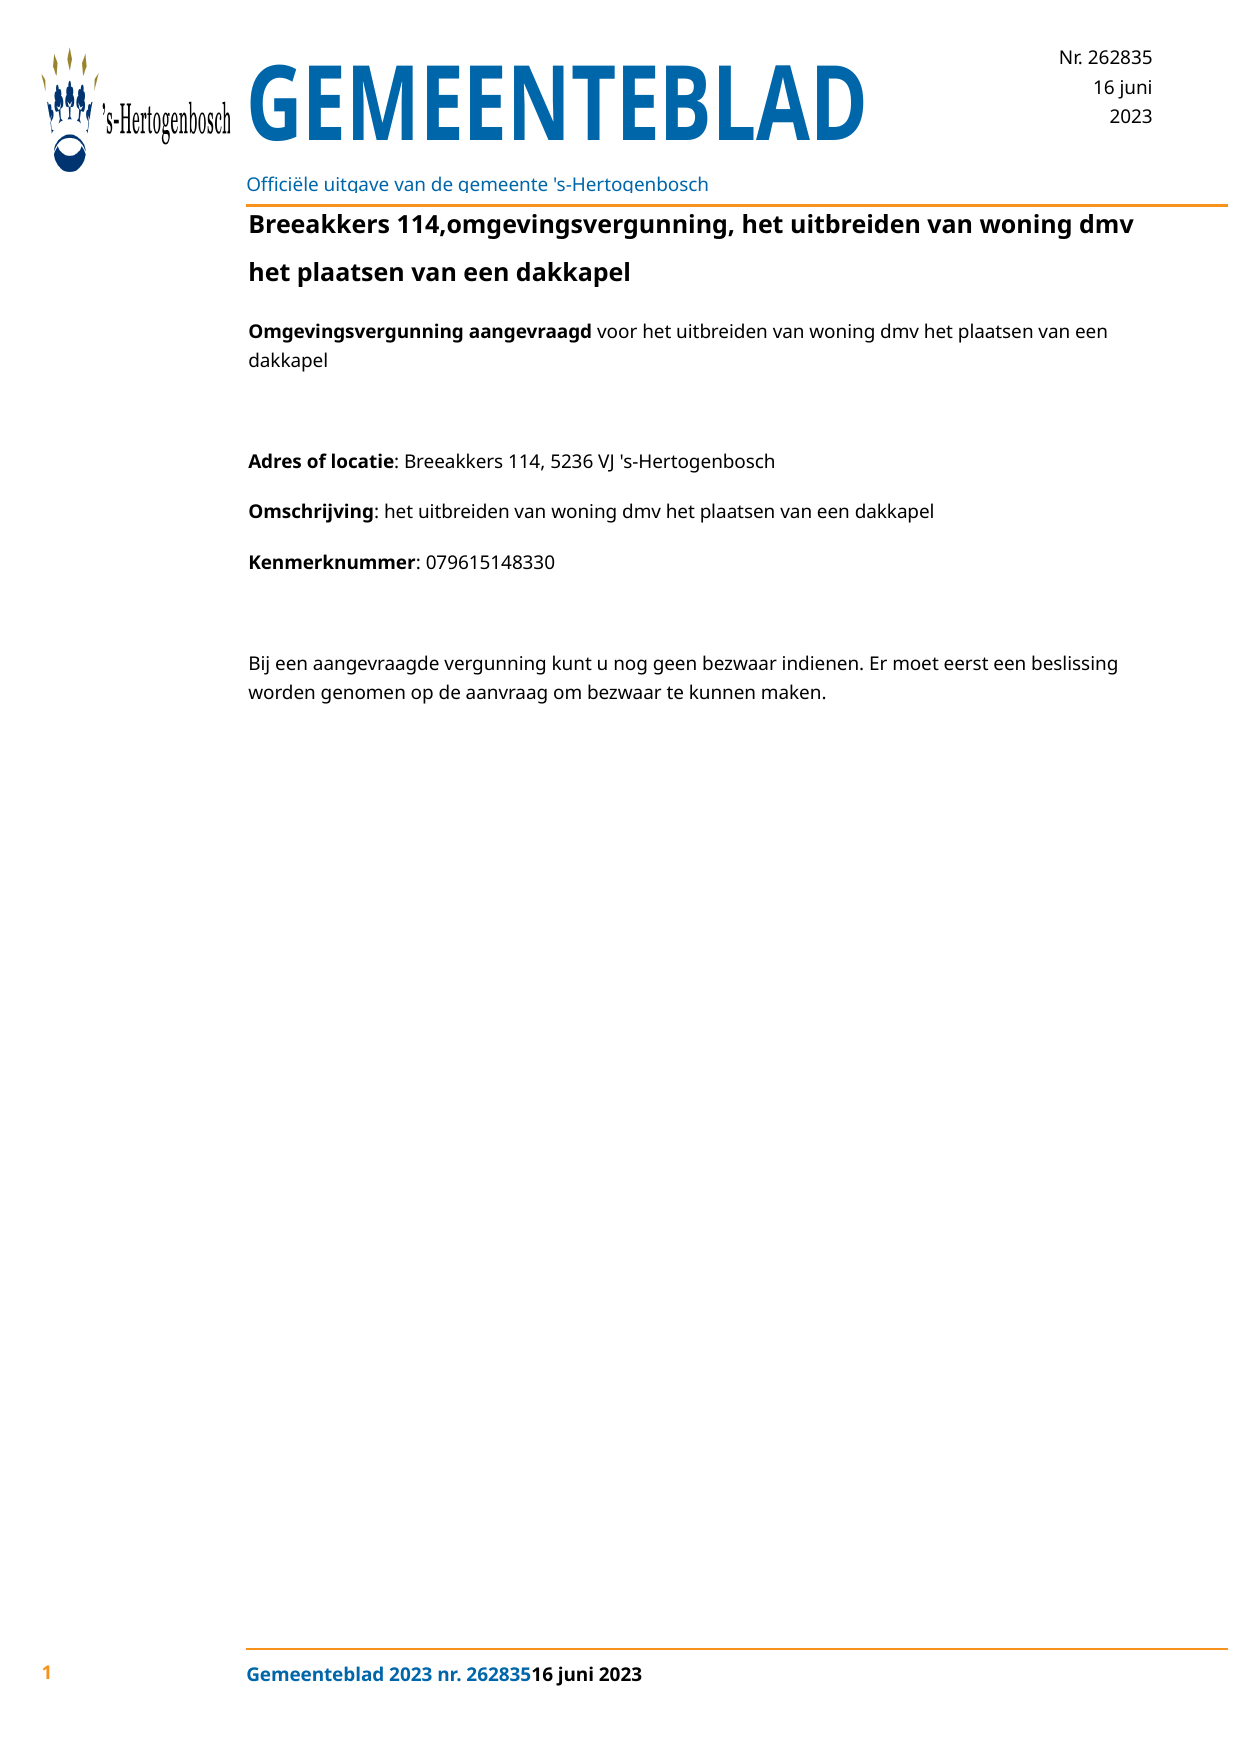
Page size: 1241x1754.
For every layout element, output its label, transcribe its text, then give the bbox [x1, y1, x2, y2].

text Omschrijving: het uitbreiden van woning dmv het plaatsen van een dakkapel [248, 499, 1152, 524]
text Omgevingsvergunning aangevraagd voor het uitbreiden van woning dmv het plaatsen van een dakkapel [248, 318, 1152, 373]
text Adres of locatie: Breeakkers 114, 5236 VJ 's-Hertogenbosch [248, 448, 1152, 474]
text Breeakkers 114,omgevingsvergunning, het uitbreiden van woning dmv het plaatsen van een dakkapel [248, 207, 1152, 288]
text Kenmerknummer: 079615148330 [248, 549, 1152, 575]
text Bij een aangevraagde vergunning kunt u nog geen bezwaar indienen. Er moet eerst een beslissing worden genomen op de aanvraag om bezwaar te kunnen maken. [248, 650, 1152, 705]
picture [41, 47, 231, 172]
